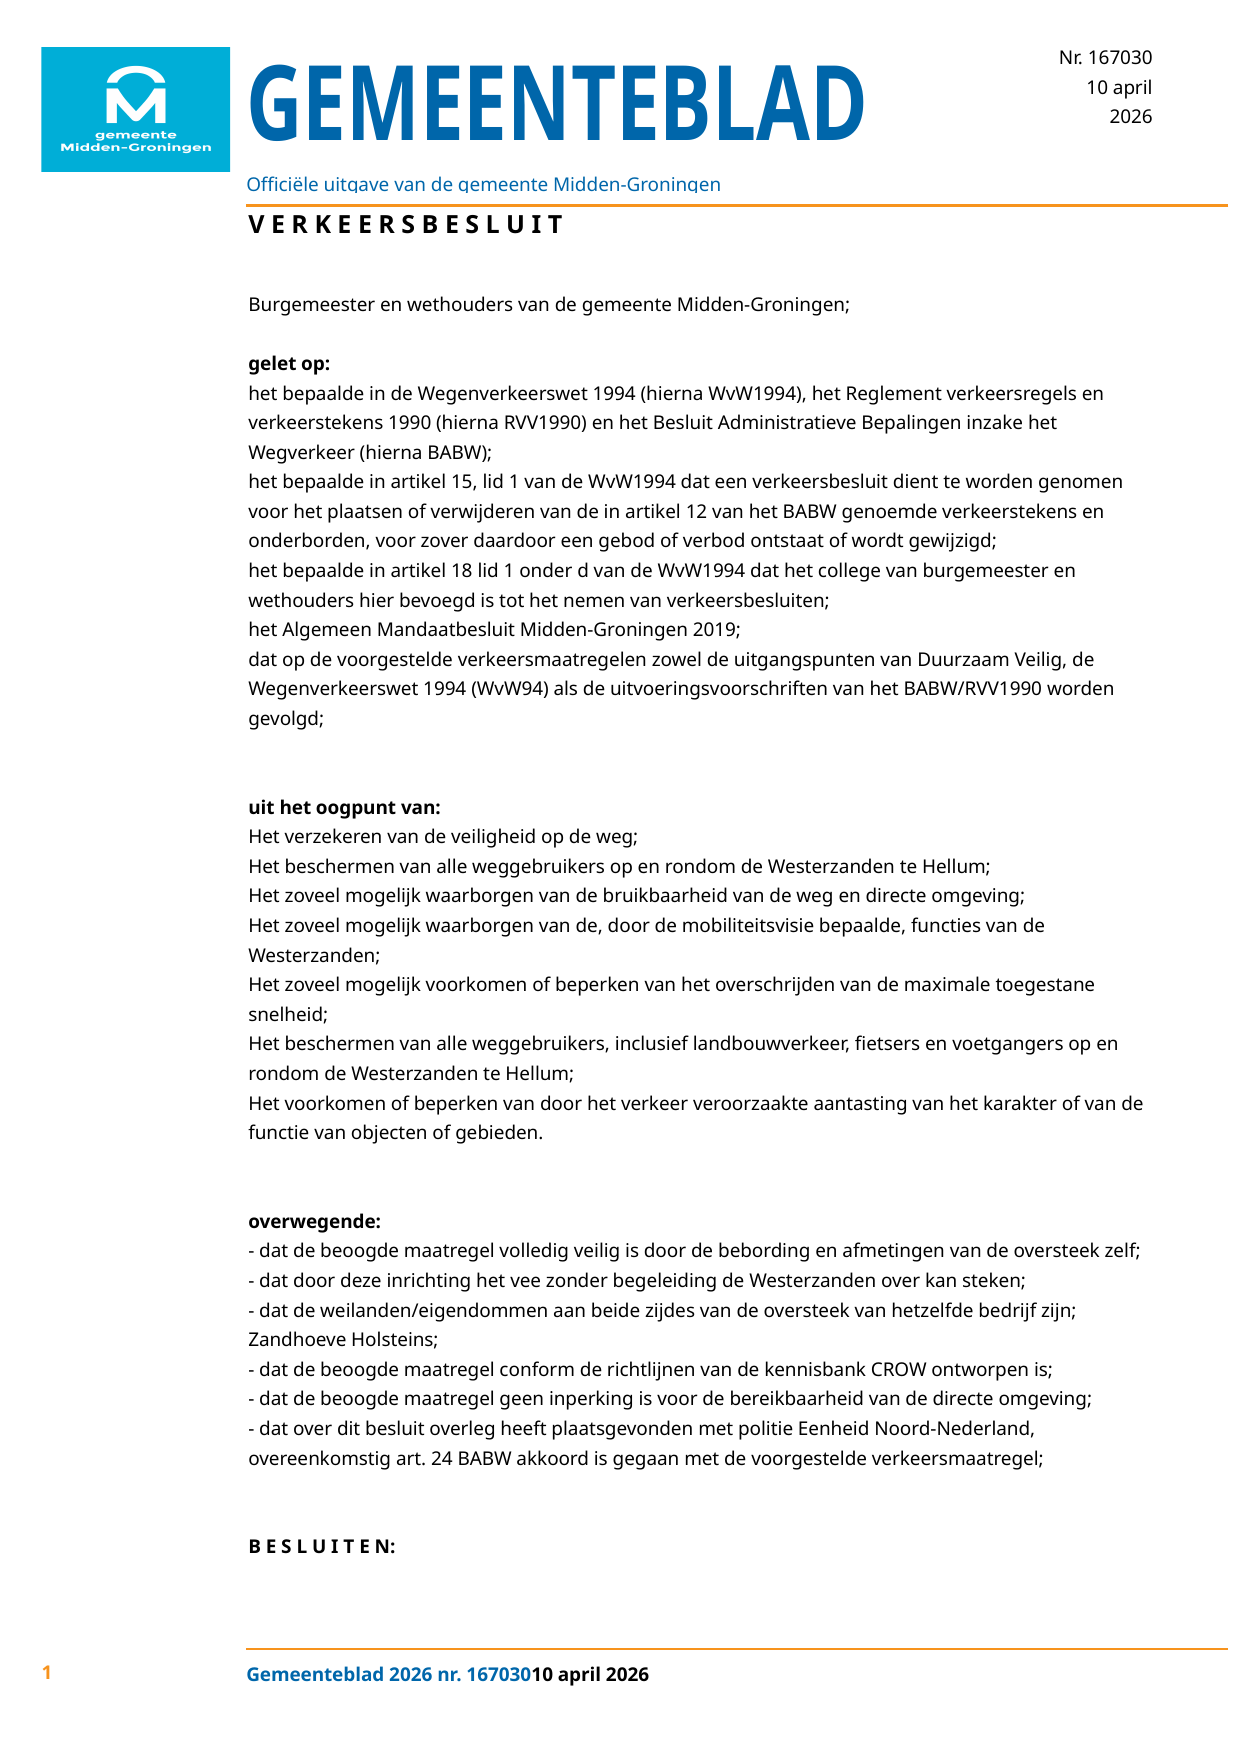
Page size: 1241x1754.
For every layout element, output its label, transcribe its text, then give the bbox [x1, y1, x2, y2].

picture [107, 89, 165, 122]
text uit het oogpunt van: [248, 794, 1152, 820]
text overwegende: [248, 1208, 1152, 1234]
text het Algemeen Mandaatbesluit Midden-Groningen 2019; [248, 616, 1152, 642]
text - dat door deze inrichting het vee zonder begeleiding de Westerzanden over kan steken; [248, 1267, 1152, 1293]
text V E R K E E R S B E S L U I T [248, 207, 1152, 241]
text het bepaalde in de Wegenverkeerswet 1994 (hierna WvW1994), het Reglement verkeersregels en verkeerstekens 1990 (hierna RVV1990) en het Besluit Administratieve Bepalingen inzake het Wegverkeer (hierna BABW); [248, 380, 1152, 465]
text Het beschermen van alle weggebruikers op en rondom de Westerzanden te Hellum; [248, 853, 1152, 879]
text Het zoveel mogelijk waarborgen van de bruikbaarheid van de weg en directe omgeving; [248, 883, 1152, 908]
text - dat over dit besluit overleg heeft plaatsgevonden met politie Eenheid Noord-Nederland, overeenkomstig art. 24 BABW akkoord is gegaan met de voorgestelde verkeersmaatregel; [248, 1415, 1152, 1471]
picture [184, 146, 190, 153]
text - dat de beoogde maatregel volledig veilig is door de bebording en afmetingen van de oversteek zelf; [248, 1238, 1152, 1263]
text - dat de weilanden/eigendommen aan beide zijdes van de oversteek van hetzelfde bedrijf zijn; Zandhoeve Holsteins; [248, 1297, 1152, 1352]
text B E S L U I T E N: [248, 1533, 1152, 1559]
text Het zoveel mogelijk voorkomen of beperken van het overschrijden van de maximale toegestane snelheid; [248, 971, 1152, 1027]
text Burgemeester en wethouders van de gemeente Midden-Groningen; [248, 291, 1152, 317]
text gelet op: [248, 350, 1152, 376]
text het bepaalde in artikel 18 lid 1 onder d van de WvW1994 dat het college van burgemeester en wethouders hier bevoegd is tot het nemen van verkeersbesluiten; [248, 557, 1152, 613]
picture [108, 66, 164, 82]
text dat op de voorgestelde verkeersmaatregelen zowel de uitgangspunten van Duurzaam Veilig, de Wegenverkeerswet 1994 (WvW94) als de uitvoeringsvoorschriften van het BABW/RVV1990 worden gevolgd; [248, 646, 1152, 731]
text Het voorkomen of beperken van door het verkeer veroorzaakte aantasting van het karakter of van de functie van objecten of gebieden. [248, 1090, 1152, 1145]
text Het verzekeren van de veiligheid op de weg; [248, 823, 1152, 849]
text - dat de beoogde maatregel geen inperking is voor de bereikbaarheid van de directe omgeving; [248, 1386, 1152, 1411]
text - dat de beoogde maatregel conform de richtlijnen van de kennisbank CROW ontworpen is; [248, 1356, 1152, 1382]
text Het zoveel mogelijk waarborgen van de, door de mobiliteitsvisie bepaalde, functies van de Westerzanden; [248, 912, 1152, 968]
text het bepaalde in artikel 15, lid 1 van de WvW1994 dat een verkeersbesluit dient te worden genomen voor het plaatsen of verwijderen van de in artikel 12 van het BABW genoemde verkeerstekens en onderborden, voor zover daardoor een gebod of verbod ontstaat of wordt gewijzigd; [248, 468, 1152, 553]
text Het beschermen van alle weggebruikers, inclusief landbouwverkeer, fietsers en voetgangers op en rondom de Westerzanden te Hellum; [248, 1031, 1152, 1086]
